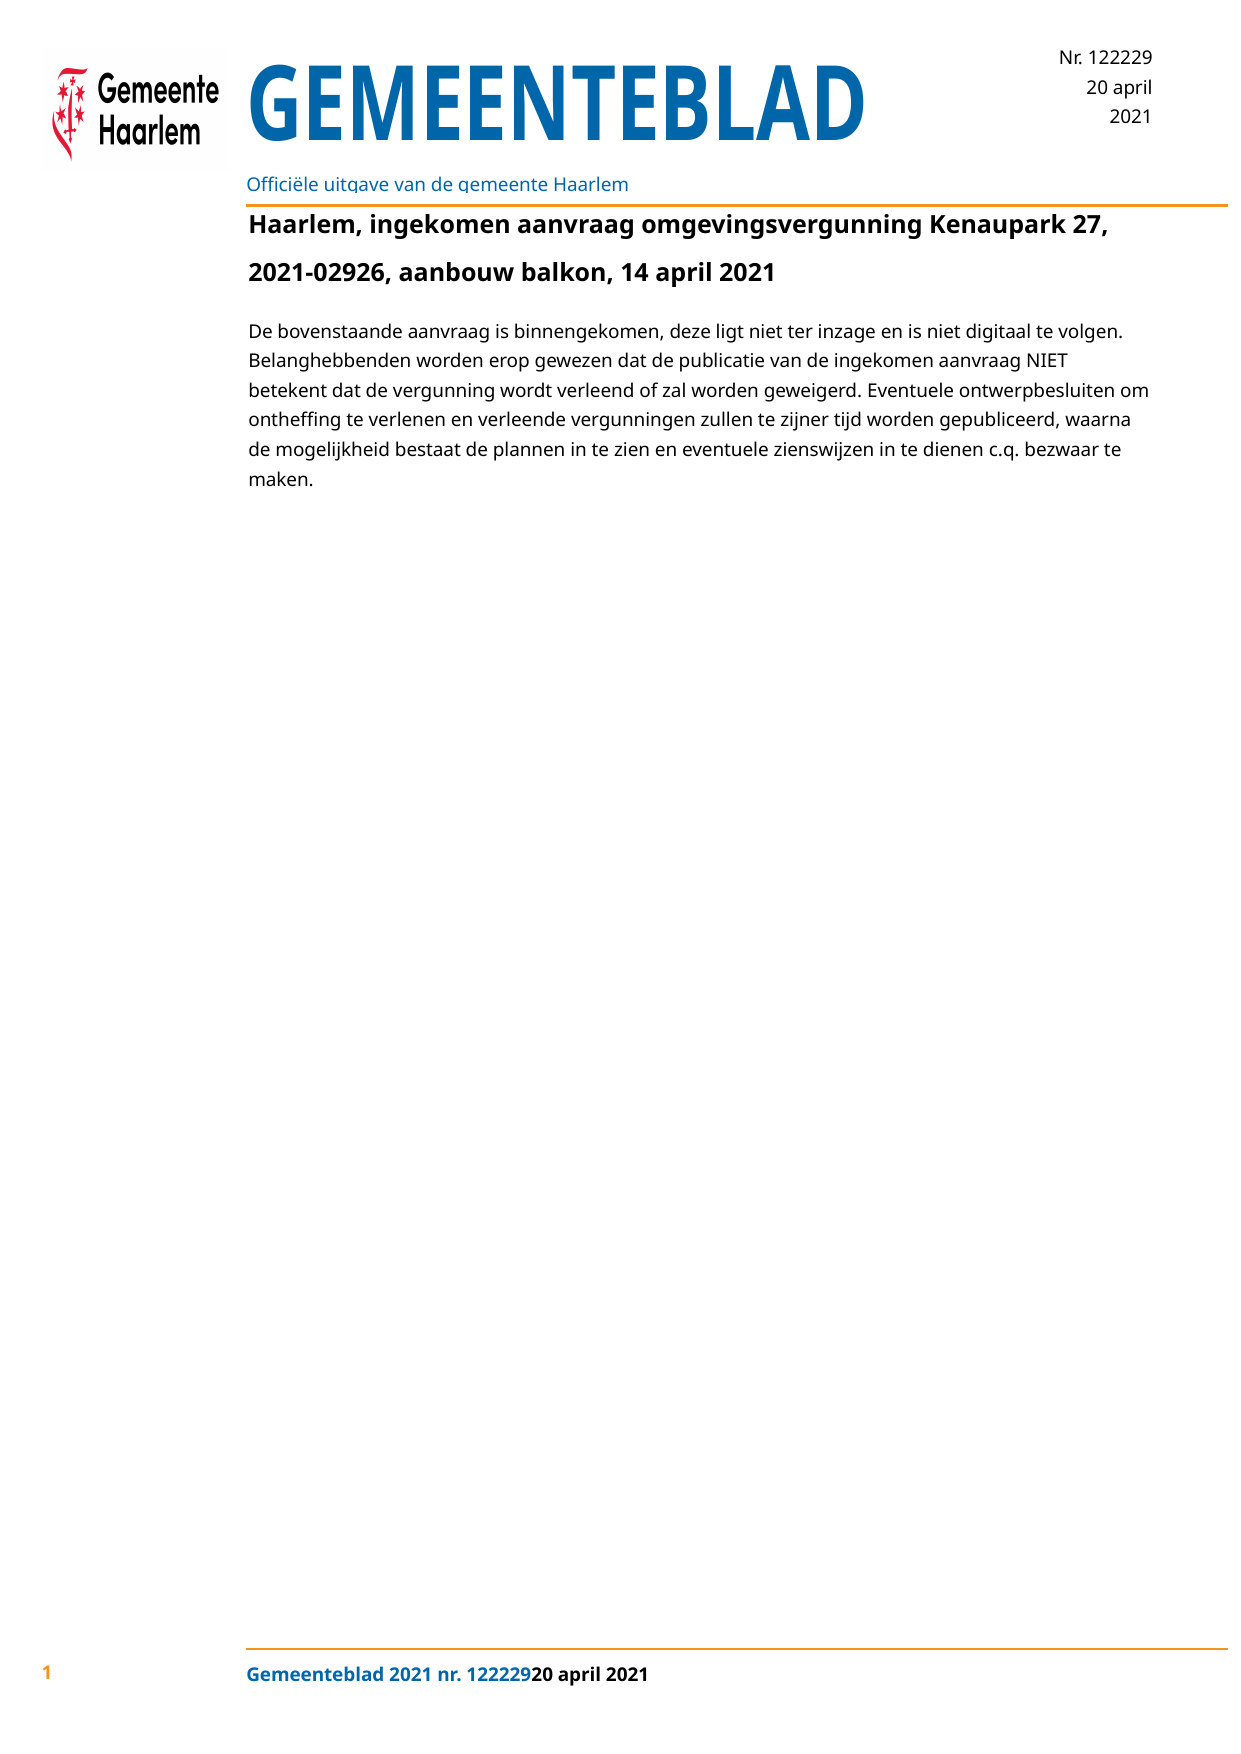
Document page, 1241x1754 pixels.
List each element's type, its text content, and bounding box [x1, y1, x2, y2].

picture [41, 47, 231, 172]
text Haarlem, ingekomen aanvraag omgevingsvergunning Kenaupark 27, 2021-02926, aanbouw balkon, 14 april 2021 [248, 207, 1152, 288]
text De bovenstaande aanvraag is binnengekomen, deze ligt niet ter inzage en is niet digitaal te volgen. Belanghebbenden worden erop gewezen dat de publicatie van de ingekomen aanvraag NIET betekent dat de vergunning wordt verleend of zal worden geweigerd. Eventuele ontwerpbesluiten om ontheffing te verlenen en verleende vergunningen zullen te zijner tijd worden gepubliceerd, waarna de mogelijkheid bestaat de plannen in te zien en eventuele zienswijzen in te dienen c.q. bezwaar te maken. [248, 318, 1152, 492]
